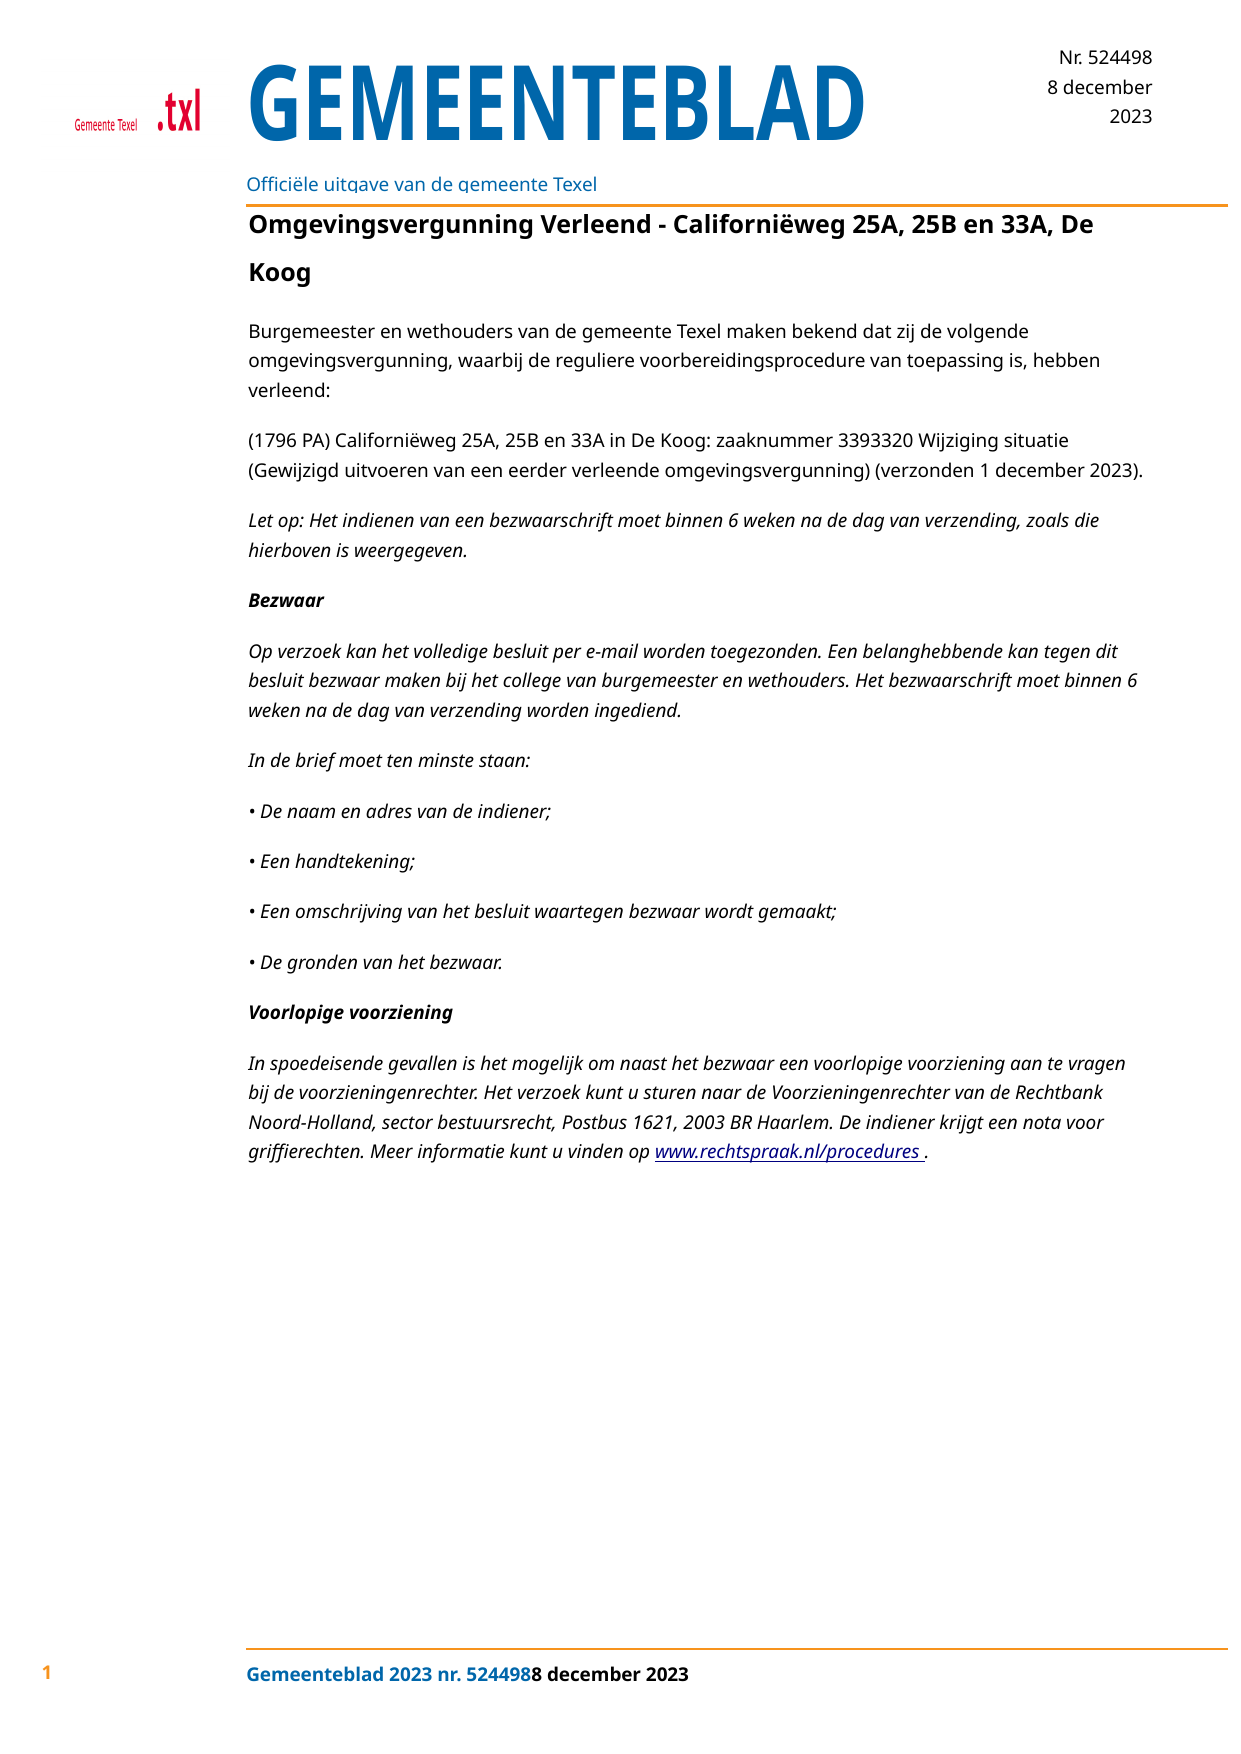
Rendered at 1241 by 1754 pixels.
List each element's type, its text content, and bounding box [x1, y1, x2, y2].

picture [41, 47, 231, 172]
text In spoedeisende gevallen is het mogelijk om naast het bezwaar een voorlopige voorziening aan te vragen bij de voorzieningenrechter. Het verzoek kunt u sturen naar de Voorzieningenrechter van de Rechtbank Noord-Holland, sector bestuursrecht, Postbus 1621, 2003 BR Haarlem. De indiener krijgt een nota voor griffierechten. Meer informatie kunt u vinden op www.rechtspraak.nl/procedures . [248, 1050, 1152, 1164]
text Let op: Het indienen van een bezwaarschrift moet binnen 6 weken na de dag van verzending, zoals die hierboven is weergegeven. [248, 507, 1152, 563]
text Op verzoek kan het volledige besluit per e-mail worden toegezonden. Een belanghebbende kan tegen dit besluit bezwaar maken bij het college van burgemeester en wethouders. Het bezwaarschrift moet binnen 6 weken na de dag van verzending worden ingediend. [248, 638, 1152, 723]
text • Een omschrijving van het besluit waartegen bezwaar wordt gemaakt; [248, 899, 1152, 924]
text • De gronden van het bezwaar. [248, 949, 1152, 975]
text Voorlopige voorziening [248, 999, 1152, 1025]
text Burgemeester en wethouders van de gemeente Texel maken bekend dat zij de volgende omgevingsvergunning, waarbij de reguliere voorbereidingsprocedure van toepassing is, hebben verleend: [248, 318, 1152, 403]
text Omgevingsvergunning Verleend - Californiëweg 25A, 25B en 33A, De Koog [248, 207, 1152, 288]
text • De naam en adres van de indiener; [248, 798, 1152, 824]
text (1796 PA) Californiëweg 25A, 25B en 33A in De Koog: zaaknummer 3393320 Wijziging situatie (Gewijzigd uitvoeren van een eerder verleende omgevingsvergunning) (verzonden 1 december 2023). [248, 427, 1152, 483]
text In de brief moet ten minste staan: [248, 747, 1152, 773]
text • Een handtekening; [248, 848, 1152, 874]
text Bezwaar [248, 587, 1152, 613]
